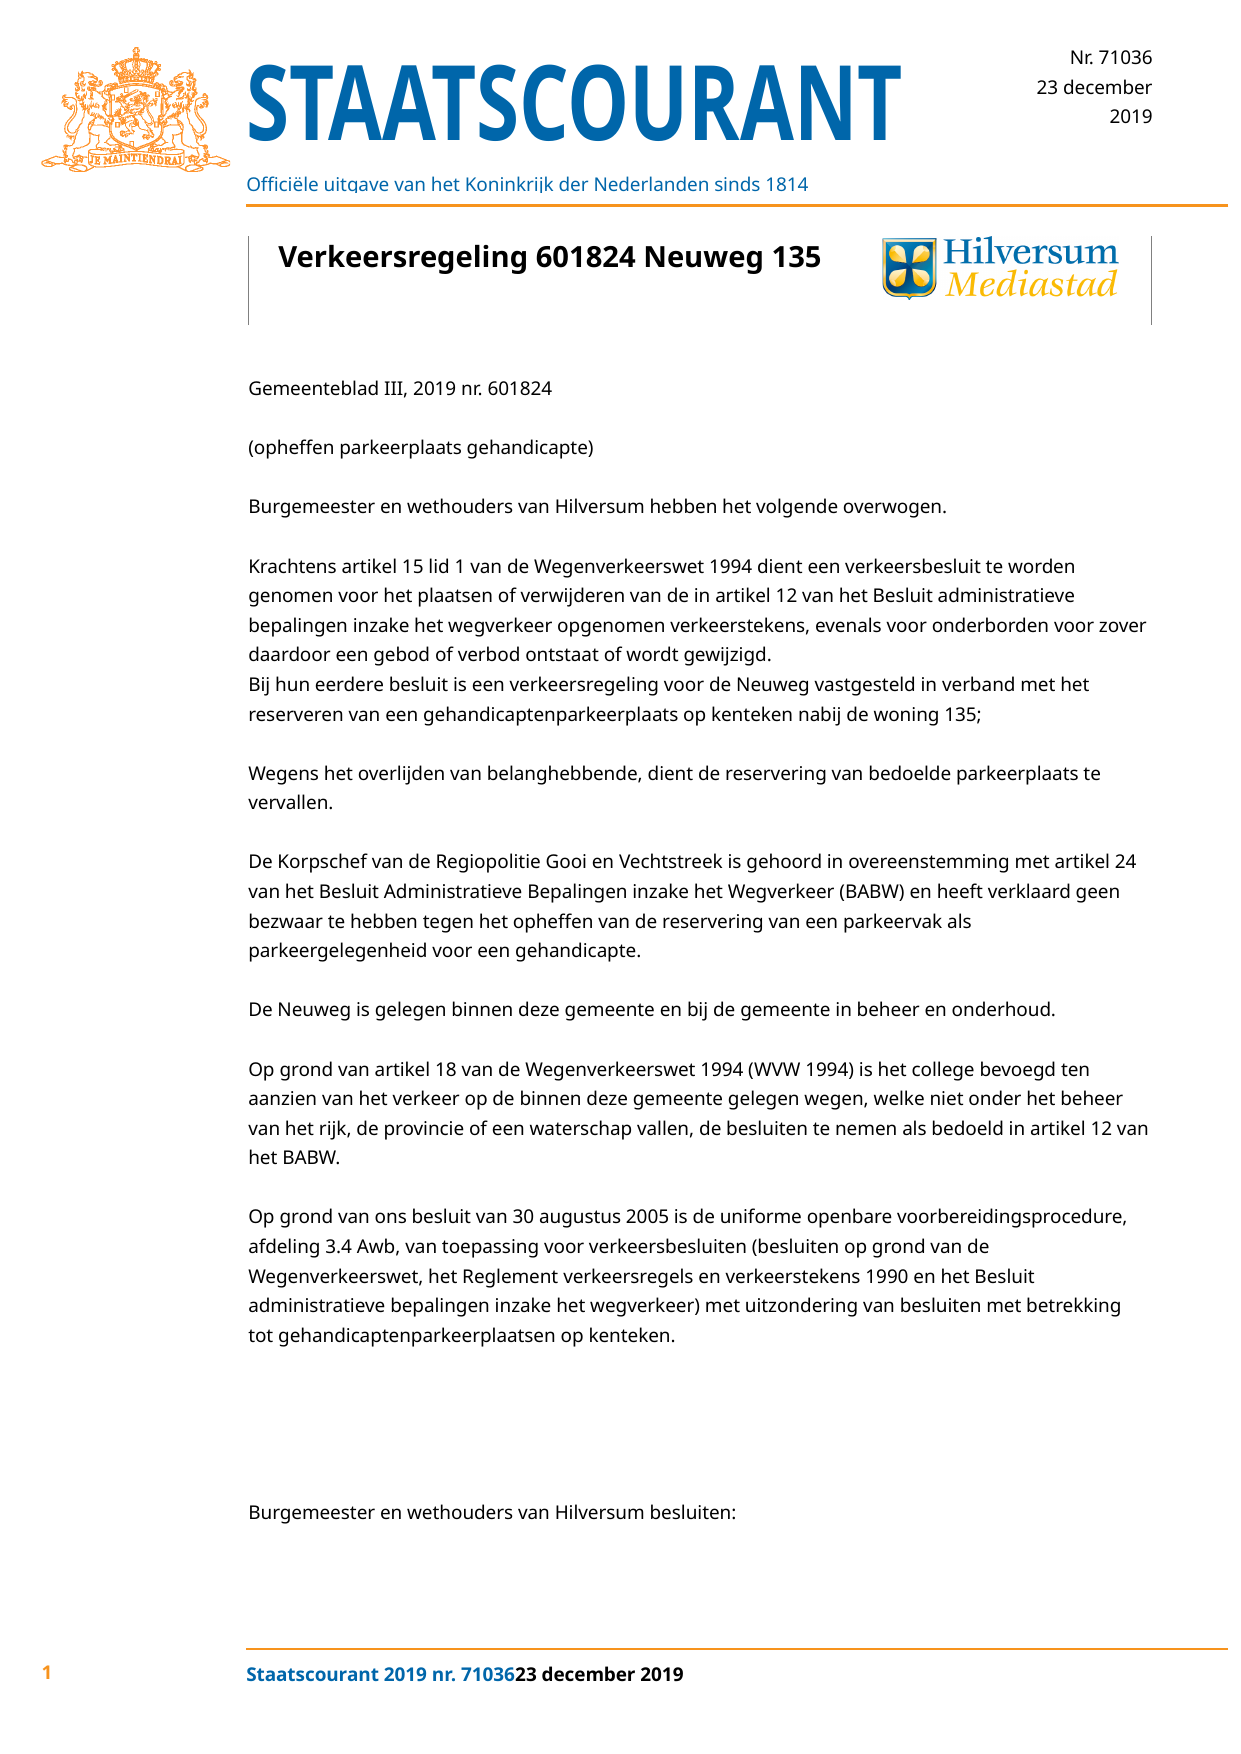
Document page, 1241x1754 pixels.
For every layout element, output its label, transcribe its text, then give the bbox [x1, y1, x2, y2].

table_header [850, 300, 1151, 325]
text Op grond van ons besluit van 30 augustus 2005 is de uniforme openbare voorbereidingsprocedure, afdeling 3.4 Awb, van toepassing voor verkeersbesluiten (besluiten op grond van de Wegenverkeerswet, het Reglement verkeersregels en verkeerstekens 1990 en het Besluit administratieve bepalingen inzake het wegverkeer) met uitzondering van besluiten met betrekking tot gehandicaptenparkeerplaatsen op kenteken. [248, 1204, 1152, 1348]
text De Neuweg is gelegen binnen deze gemeente en bij de gemeente in beheer en onderhoud. [248, 997, 1152, 1022]
text Krachtens artikel 15 lid 1 van de Wegenverkeerswet 1994 dient een verkeersbesluit te worden genomen voor het plaatsen of verwijderen van de in artikel 12 van het Besluit administratieve bepalingen inzake het wegverkeer opgenomen verkeerstekens, evenals voor onderborden voor zover daardoor een gebod of verbod ontstaat of wordt gewijzigd. [248, 553, 1152, 667]
table_header [1119, 236, 1151, 299]
picture [882, 236, 1119, 300]
text Bij hun eerdere besluit is een verkeersregeling voor de Neuweg vastgesteld in verband met het reserveren van een gehandicaptenparkeerplaats op kenteken nabij de woning 135; [248, 671, 1152, 727]
text (opheffen parkeerplaats gehandicapte) [248, 434, 1152, 460]
table_header [850, 236, 882, 299]
text De Korpschef van de Regiopolitie Gooi en Vechtstreek is gehoord in overeenstemming met artikel 24 van het Besluit Administratieve Bepalingen inzake het Wegverkeer (BABW) en heeft verklaard geen bezwaar te hebben tegen het opheffen van de reservering van een parkeervak als parkeergelegenheid voor een gehandicapte. [248, 849, 1152, 963]
text Burgemeester en wethouders van Hilversum besluiten: [248, 1499, 1152, 1525]
table_header Verkeersregeling 601824 Neuweg 135 [249, 236, 850, 325]
text Gemeenteblad III, 2019 nr. 601824 [248, 375, 1152, 401]
text Op grond van artikel 18 van de Wegenverkeerswet 1994 (WVW 1994) is het college bevoegd ten aanzien van het verkeer op de binnen deze gemeente gelegen wegen, welke niet onder het beheer van het rijk, de provincie of een waterschap vallen, de besluiten te nemen als bedoeld in artikel 12 van het BABW. [248, 1056, 1152, 1170]
text Burgemeester en wethouders van Hilversum hebben het volgende overwogen. [248, 494, 1152, 519]
picture [41, 47, 231, 172]
text Wegens het overlijden van belanghebbende, dient de reservering van bedoelde parkeerplaats te vervallen. [248, 760, 1152, 815]
